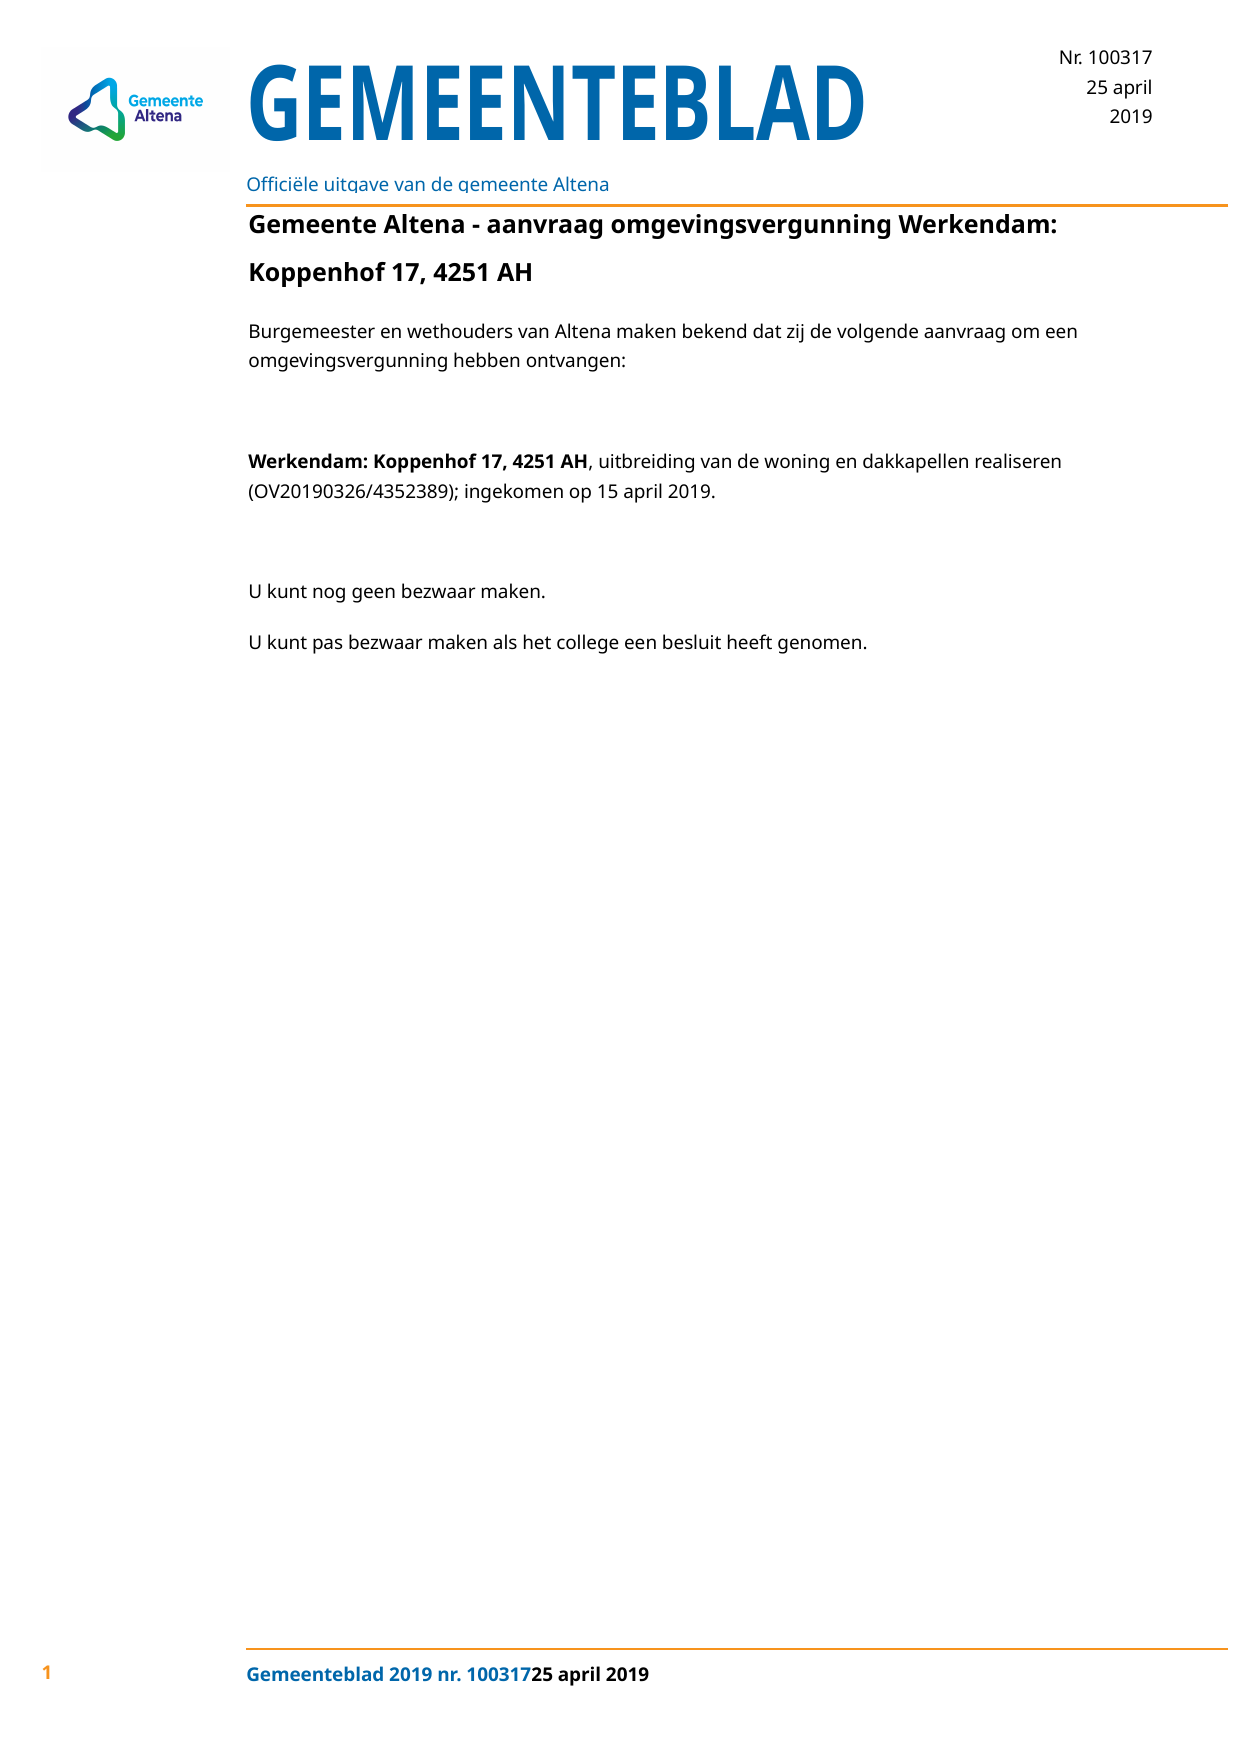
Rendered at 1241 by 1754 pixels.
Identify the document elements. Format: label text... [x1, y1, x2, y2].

text Burgemeester en wethouders van Altena maken bekend dat zij de volgende aanvraag om een omgevingsvergunning hebben ontvangen: [248, 318, 1152, 373]
text U kunt pas bezwaar maken als het college een besluit heeft genomen. [248, 629, 1152, 655]
text U kunt nog geen bezwaar maken. [248, 579, 1152, 604]
text Gemeente Altena - aanvraag omgevingsvergunning Werkendam: Koppenhof 17, 4251 AH [248, 207, 1152, 288]
text Werkendam: Koppenhof 17, 4251 AH, uitbreiding van de woning en dakkapellen realiseren (OV20190326/4352389); ingekomen op 15 april 2019. [248, 448, 1152, 504]
picture [41, 47, 231, 172]
